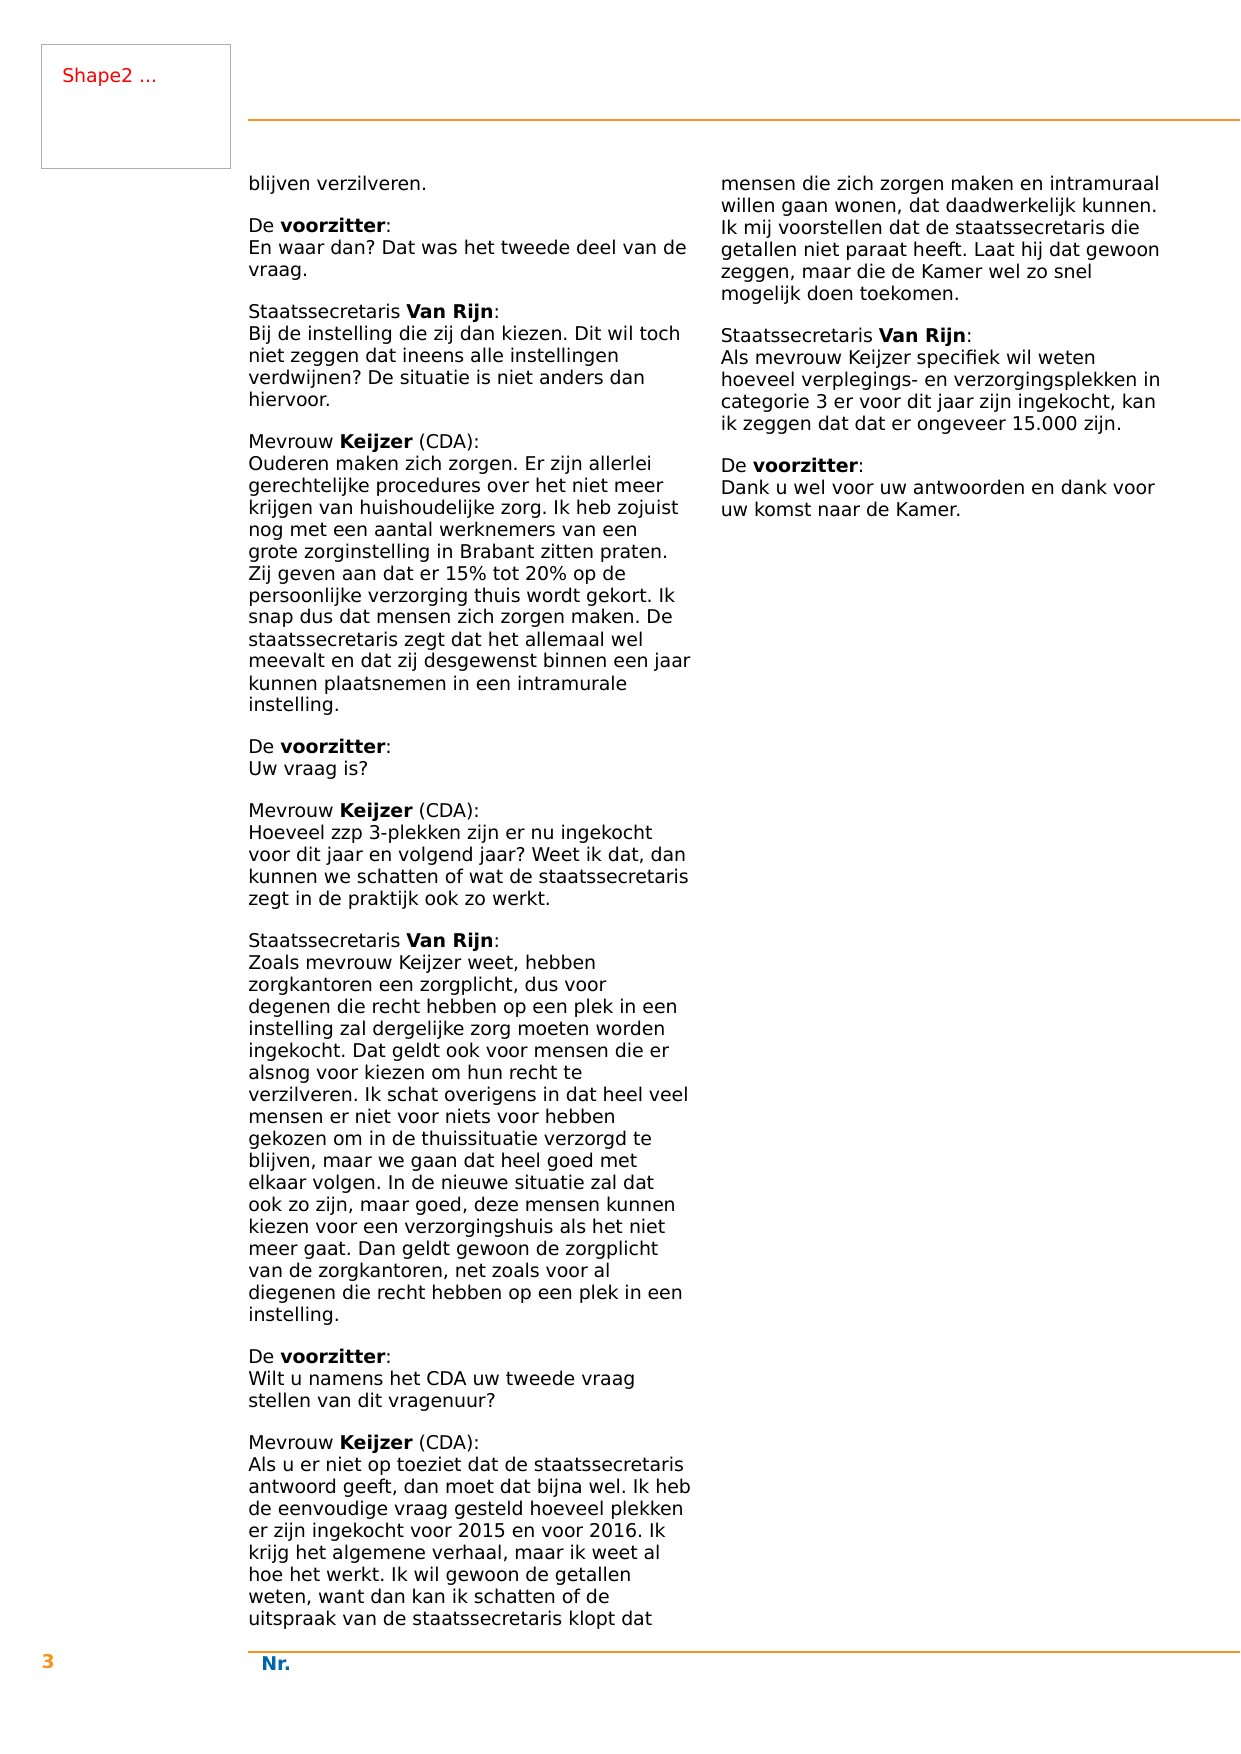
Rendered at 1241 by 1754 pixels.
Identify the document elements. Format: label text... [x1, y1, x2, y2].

text Mevrouw Keijzer (CDA): [248, 431, 691, 453]
text Staatssecretaris Van Rijn: [248, 930, 691, 952]
text Als u er niet op toeziet dat de staatssecretaris antwoord geeft, dan moet dat bijna wel. Ik heb de eenvoudige vraag gesteld hoeveel plekken er zijn ingekocht voor 2015 en voor 2016. Ik krijg het algemene verhaal, maar ik weet al hoe het werkt. Ik wil gewoon de getallen weten, want dan kan ik schatten of de uitspraak van de staatssecretaris klopt dat [248, 1454, 691, 1629]
text Bij de instelling die zij dan kiezen. Dit wil toch niet zeggen dat ineens alle instellingen verdwijnen? De situatie is niet anders dan hiervoor. [248, 323, 691, 411]
text Mevrouw Keijzer (CDA): [248, 1432, 691, 1454]
text De voorzitter: [721, 454, 1163, 477]
text Staatssecretaris Van Rijn: [248, 301, 691, 323]
text De voorzitter: [248, 215, 691, 237]
text Uw vraag is? [248, 758, 691, 780]
text blijven verzilveren. [248, 173, 691, 195]
text Dank u wel voor uw antwoorden en dank voor uw komst naar de Kamer. [721, 477, 1163, 521]
text Mevrouw Keijzer (CDA): [248, 800, 691, 822]
text Ouderen maken zich zorgen. Er zijn allerlei gerechtelijke procedures over het niet meer krijgen van huishoudelijke zorg. Ik heb zojuist nog met een aantal werknemers van een grote zorginstelling in Brabant zitten praten. Zij geven aan dat er 15% tot 20% op de persoonlijke verzorging thuis wordt gekort. Ik snap dus dat mensen zich zorgen maken. De staatssecretaris zegt dat het allemaal wel meevalt en dat zij desgewenst binnen een jaar kunnen plaatsnemen in een intramurale instelling. [248, 453, 691, 716]
text Zoals mevrouw Keijzer weet, hebben zorgkantoren een zorgplicht, dus voor degenen die recht hebben op een plek in een instelling zal dergelijke zorg moeten worden ingekocht. Dat geldt ook voor mensen die er alsnog voor kiezen om hun recht te verzilveren. Ik schat overigens in dat heel veel mensen er niet voor niets voor hebben gekozen om in de thuissituatie verzorgd te blijven, maar we gaan dat heel goed met elkaar volgen. In de nieuwe situatie zal dat ook zo zijn, maar goed, deze mensen kunnen kiezen voor een verzorgingshuis als het niet meer gaat. Dan geldt gewoon de zorgplicht van de zorgkantoren, net zoals voor al diegenen die recht hebben op een plek in een instelling. [248, 952, 691, 1326]
text Hoeveel zzp 3-plekken zijn er nu ingekocht voor dit jaar en volgend jaar? Weet ik dat, dan kunnen we schatten of wat de staatssecretaris zegt in de praktijk ook zo werkt. [248, 822, 691, 910]
text Als mevrouw Keijzer specifiek wil weten hoeveel verplegings- en verzorgingsplekken in categorie 3 er voor dit jaar zijn ingekocht, kan ik zeggen dat dat er ongeveer 15.000 zijn. [721, 347, 1163, 434]
text En waar dan? Dat was het tweede deel van de vraag. [248, 237, 691, 281]
text Wilt u namens het CDA uw tweede vraag stellen van dit vragenuur? [248, 1368, 691, 1412]
text mensen die zich zorgen maken en intramuraal willen gaan wonen, dat daadwerkelijk kunnen. Ik mij voorstellen dat de staatssecretaris die getallen niet paraat heeft. Laat hij dat gewoon zeggen, maar die de Kamer wel zo snel mogelijk doen toekomen. [721, 173, 1163, 305]
text Staatssecretaris Van Rijn: [721, 325, 1163, 347]
text De voorzitter: [248, 736, 691, 758]
text De voorzitter: [248, 1346, 691, 1368]
